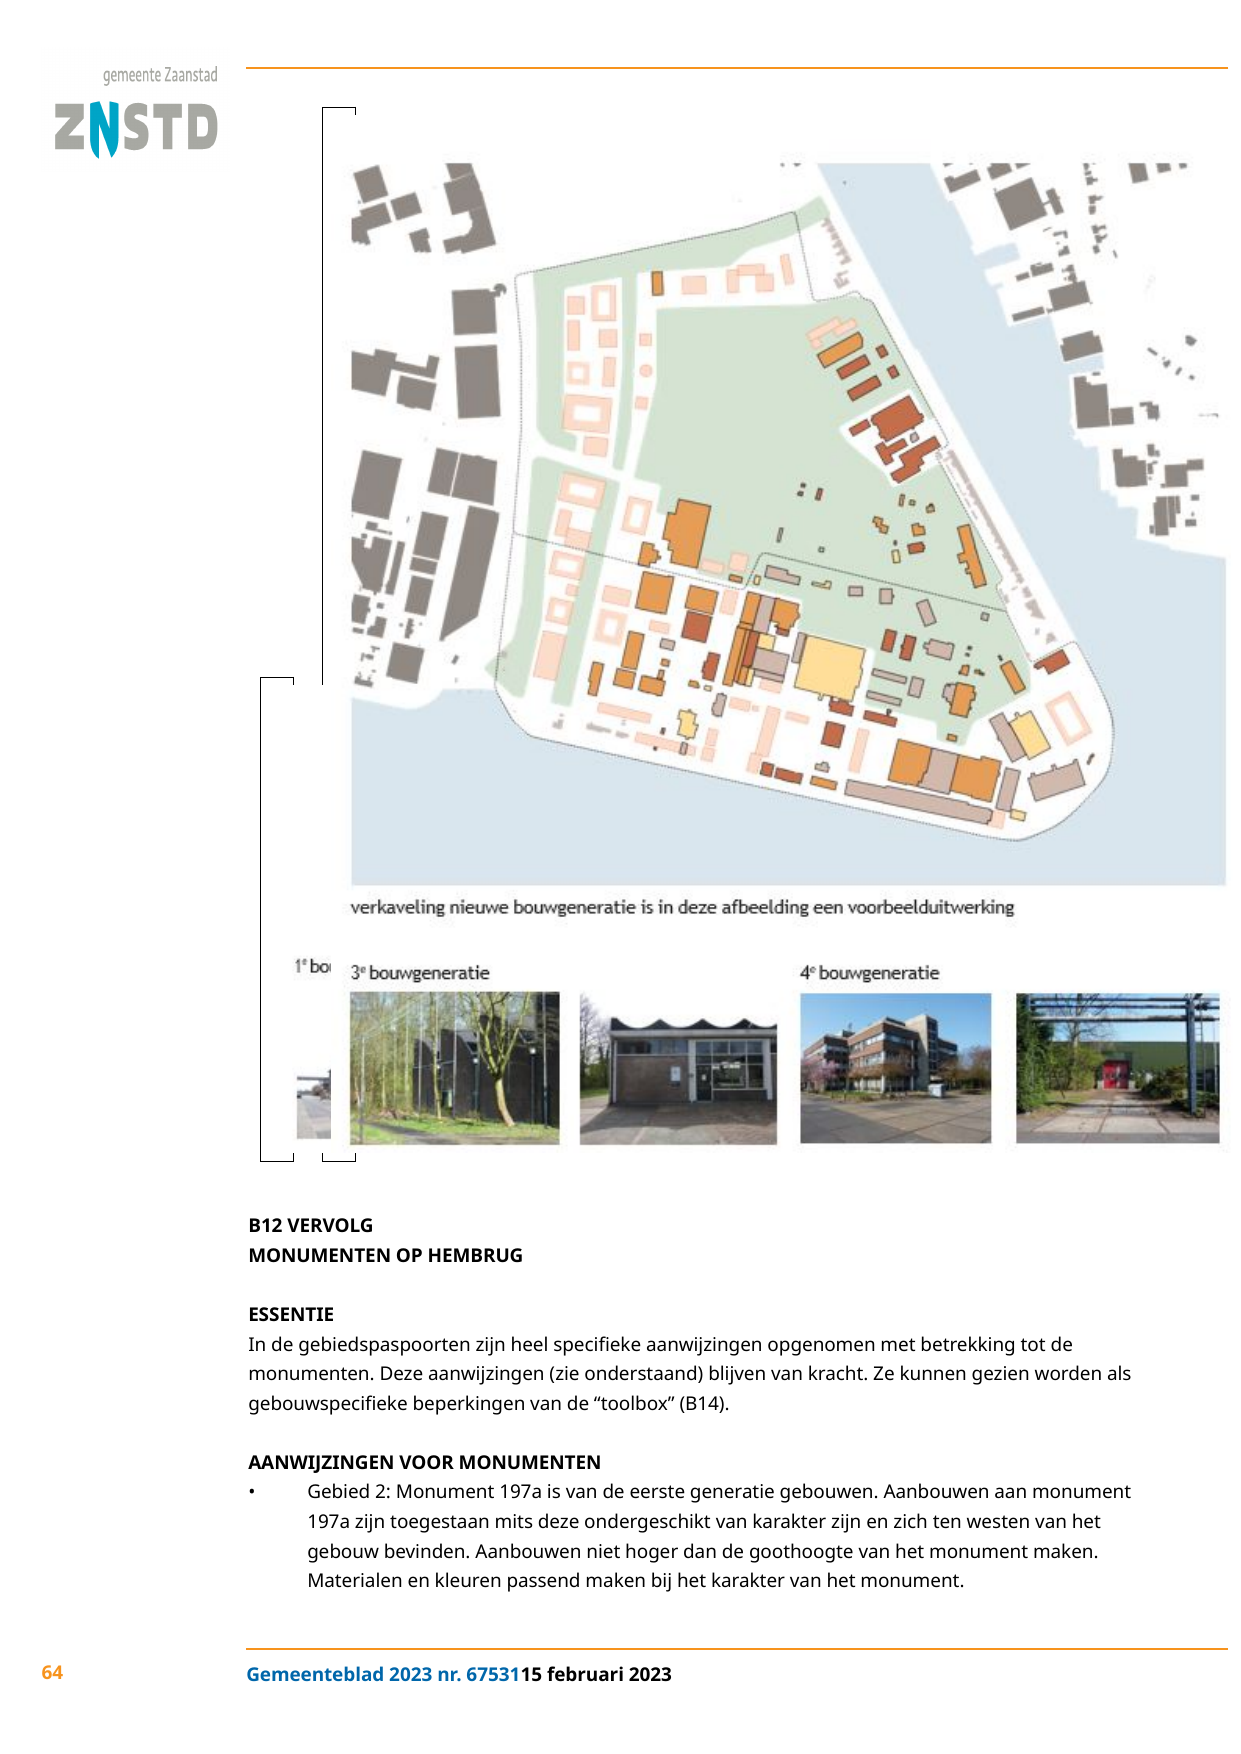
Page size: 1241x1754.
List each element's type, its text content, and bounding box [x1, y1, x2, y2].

text ESSENTIE [248, 1301, 1152, 1327]
picture [41, 47, 231, 172]
text In de gebiedspaspoorten zijn heel specifieke aanwijzingen opgenomen met betrekking tot de monumenten. Deze aanwijzingen (zie onderstaand) blijven van kracht. Ze kunnen gezien worden als gebouwspecifieke beperkingen van de “toolbox” (B14). [248, 1331, 1152, 1416]
picture [268, 115, 1234, 1153]
text B12 VERVOLG [248, 1212, 1152, 1238]
text AANWIJZINGEN VOOR MONUMENTEN [248, 1449, 1152, 1475]
list Gebied 2: Monument 197a is van de eerste generatie gebouwen. Aanbouwen aan monument 197a zijn toegestaan mits deze ondergeschikt van karakter zijn en zich ten westen van het gebouw bevinden. Aanbouwen niet hoger dan de goothoogte van het monument maken. Materialen en kleuren passend maken bij het karakter van het monument. [248, 1479, 1152, 1593]
text MONUMENTEN OP HEMBRUG [248, 1242, 1152, 1268]
